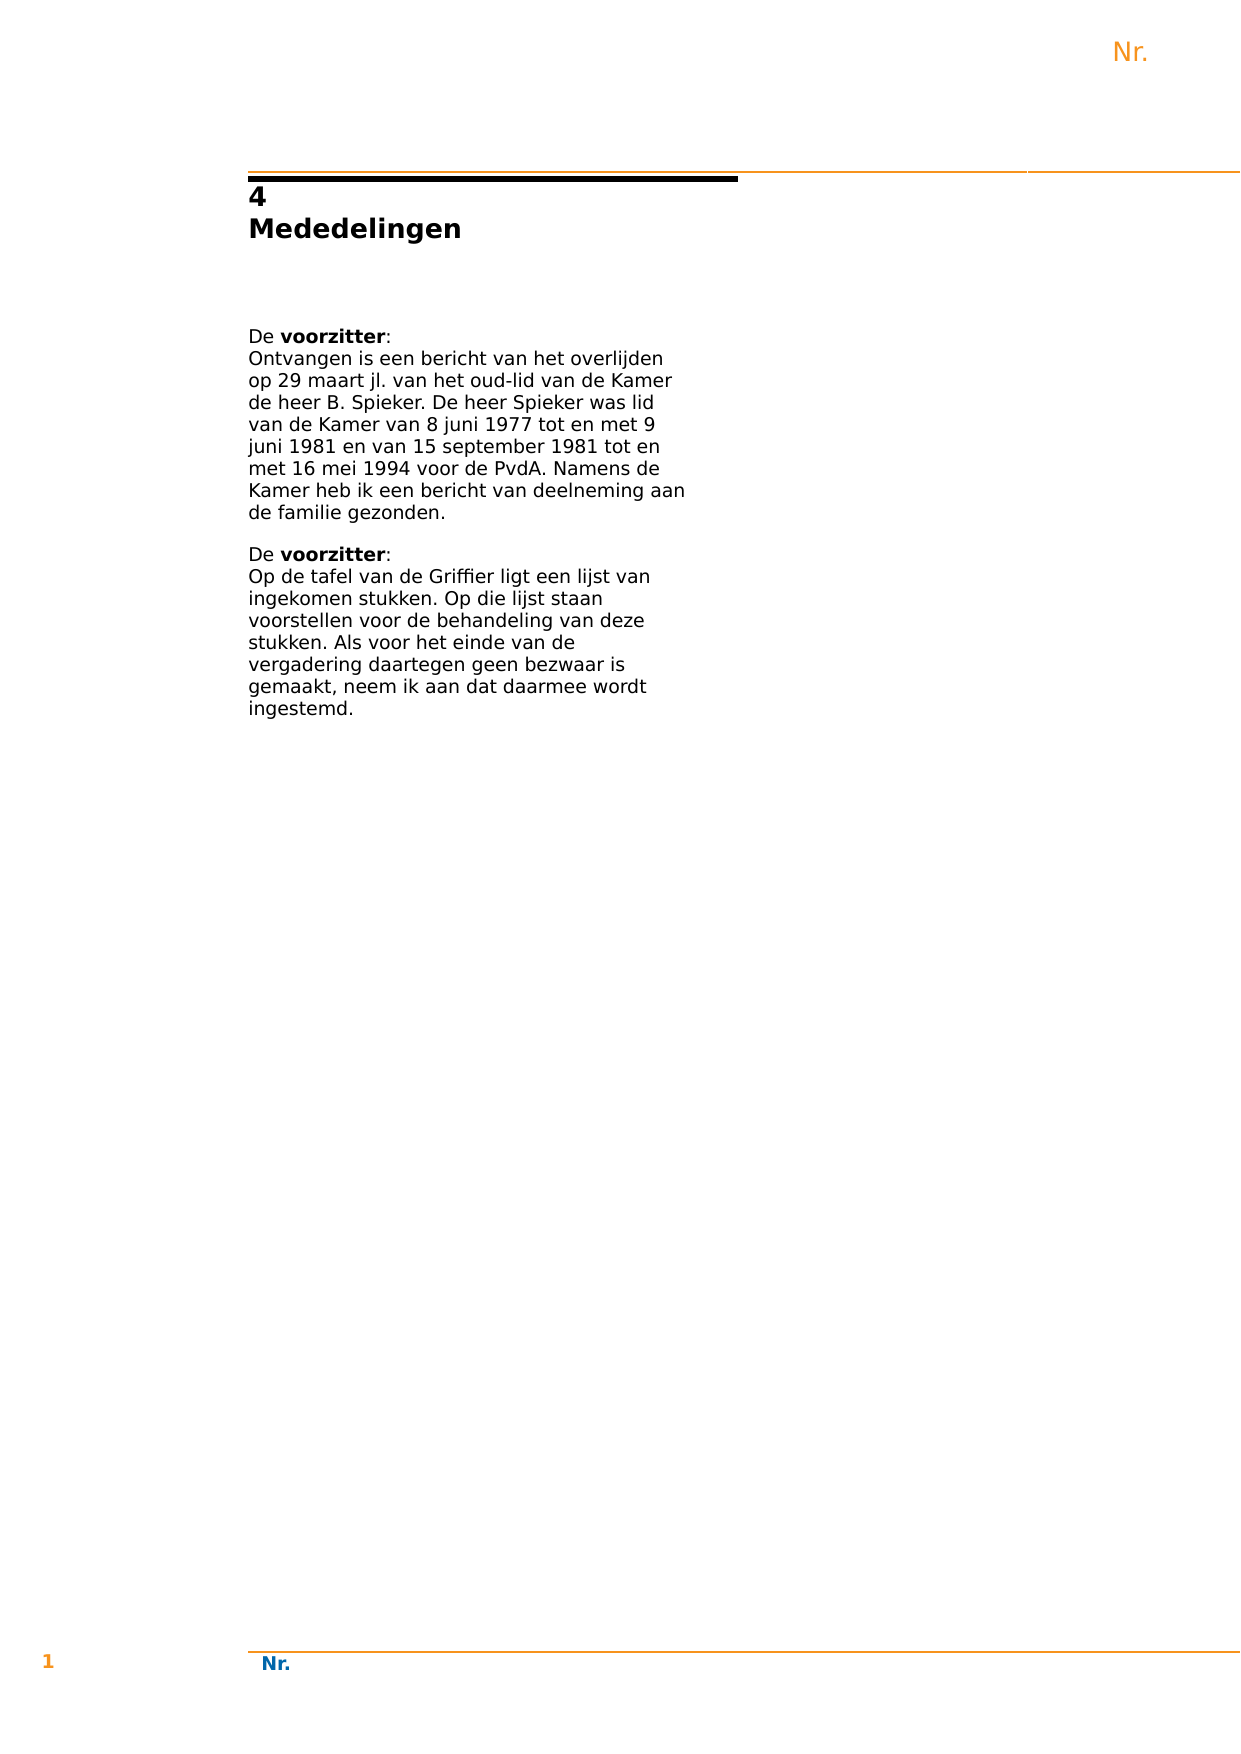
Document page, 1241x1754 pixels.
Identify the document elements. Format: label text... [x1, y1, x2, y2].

text Ontvangen is een bericht van het overlijden op 29 maart jl. van het oud-lid van de Kamer de heer B. Spieker. De heer Spieker was lid van de Kamer van 8 juni 1977 tot en met 9 juni 1981 en van 15 september 1981 tot en met 16 mei 1994 voor de PvdA. Namens de Kamer heb ik een bericht van deelneming aan de familie gezonden. [248, 348, 691, 524]
text De voorzitter: [248, 326, 691, 348]
text De voorzitter: [248, 544, 691, 566]
title 4 Mededelingen [248, 182, 691, 244]
text Op de tafel van de Griffier ligt een lijst van ingekomen stukken. Op die lijst staan voorstellen voor de behandeling van deze stukken. Als voor het einde van de vergadering daartegen geen bezwaar is gemaakt, neem ik aan dat daarmee wordt ingestemd. [248, 566, 691, 720]
